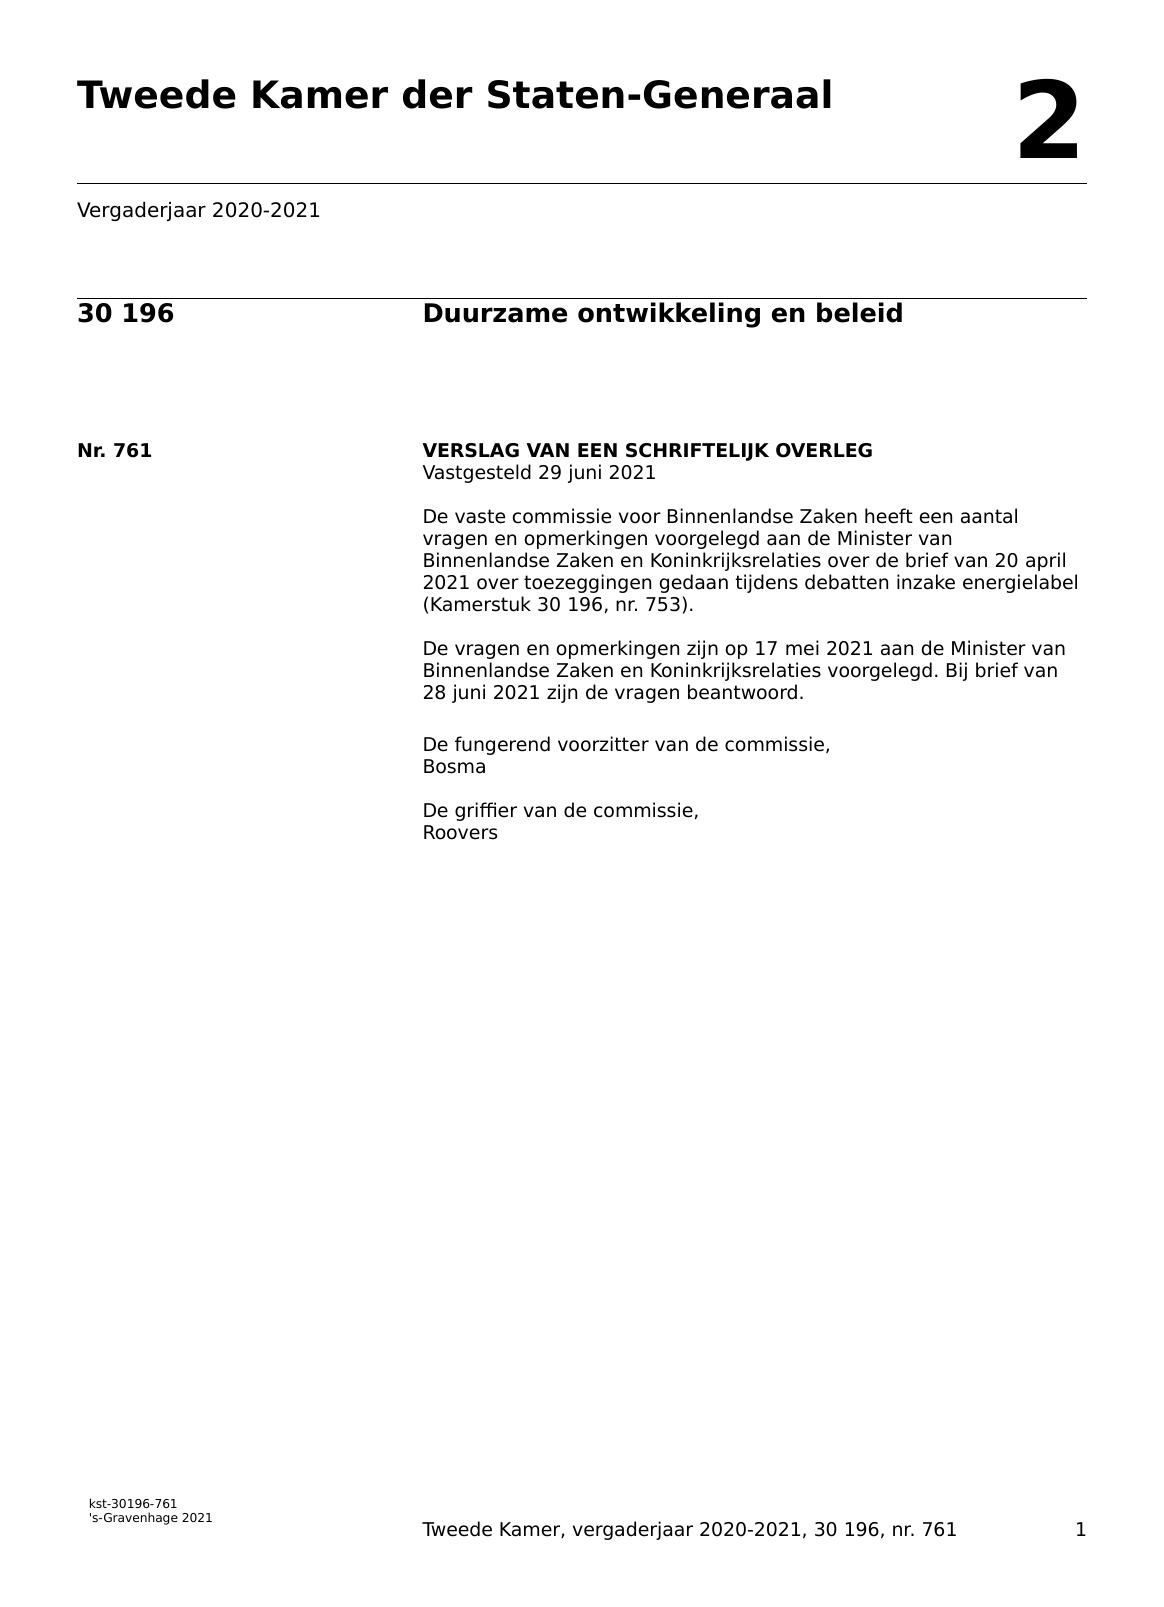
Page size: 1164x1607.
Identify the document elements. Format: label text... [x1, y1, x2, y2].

table_header Tweede Kamer der Staten-Generaal [77, 59, 886, 183]
text De vaste commissie voor Binnenlandse Zaken heeft een aantal vragen en opmerkingen voorgelegd aan de Minister van Binnenlandse Zaken en Koninkrijksrelaties over de brief van 20 april 2021 over toezeggingen gedaan tijdens debatten inzake energielabel (Kamerstuk 30 196, nr. 753). [422, 506, 1087, 616]
text De vragen en opmerkingen zijn op 17 mei 2021 aan de Minister van Binnenlandse Zaken en Koninkrijksrelaties voorgelegd. Bij brief van 28 juni 2021 zijn de vragen beantwoord. [422, 638, 1087, 704]
text Vastgesteld 29 juni 2021 [422, 462, 1087, 484]
text kst-30196-761 [88, 1497, 323, 1511]
text De fungerend voorzitter van de commissie, Bosma [422, 734, 1087, 778]
table_header 2 [886, 59, 1087, 183]
subtitle Nr. 761 VERSLAG VAN EEN SCHRIFTELIJK OVERLEG [77, 440, 1087, 462]
text De griffier van de commissie, Roovers [422, 800, 1087, 844]
text 's-Gravenhage 2021 [88, 1511, 323, 1525]
subtitle 30 196 Duurzame ontwikkeling en beleid [77, 299, 1087, 329]
table_cell Vergaderjaar 2020-2021 [77, 184, 1087, 298]
